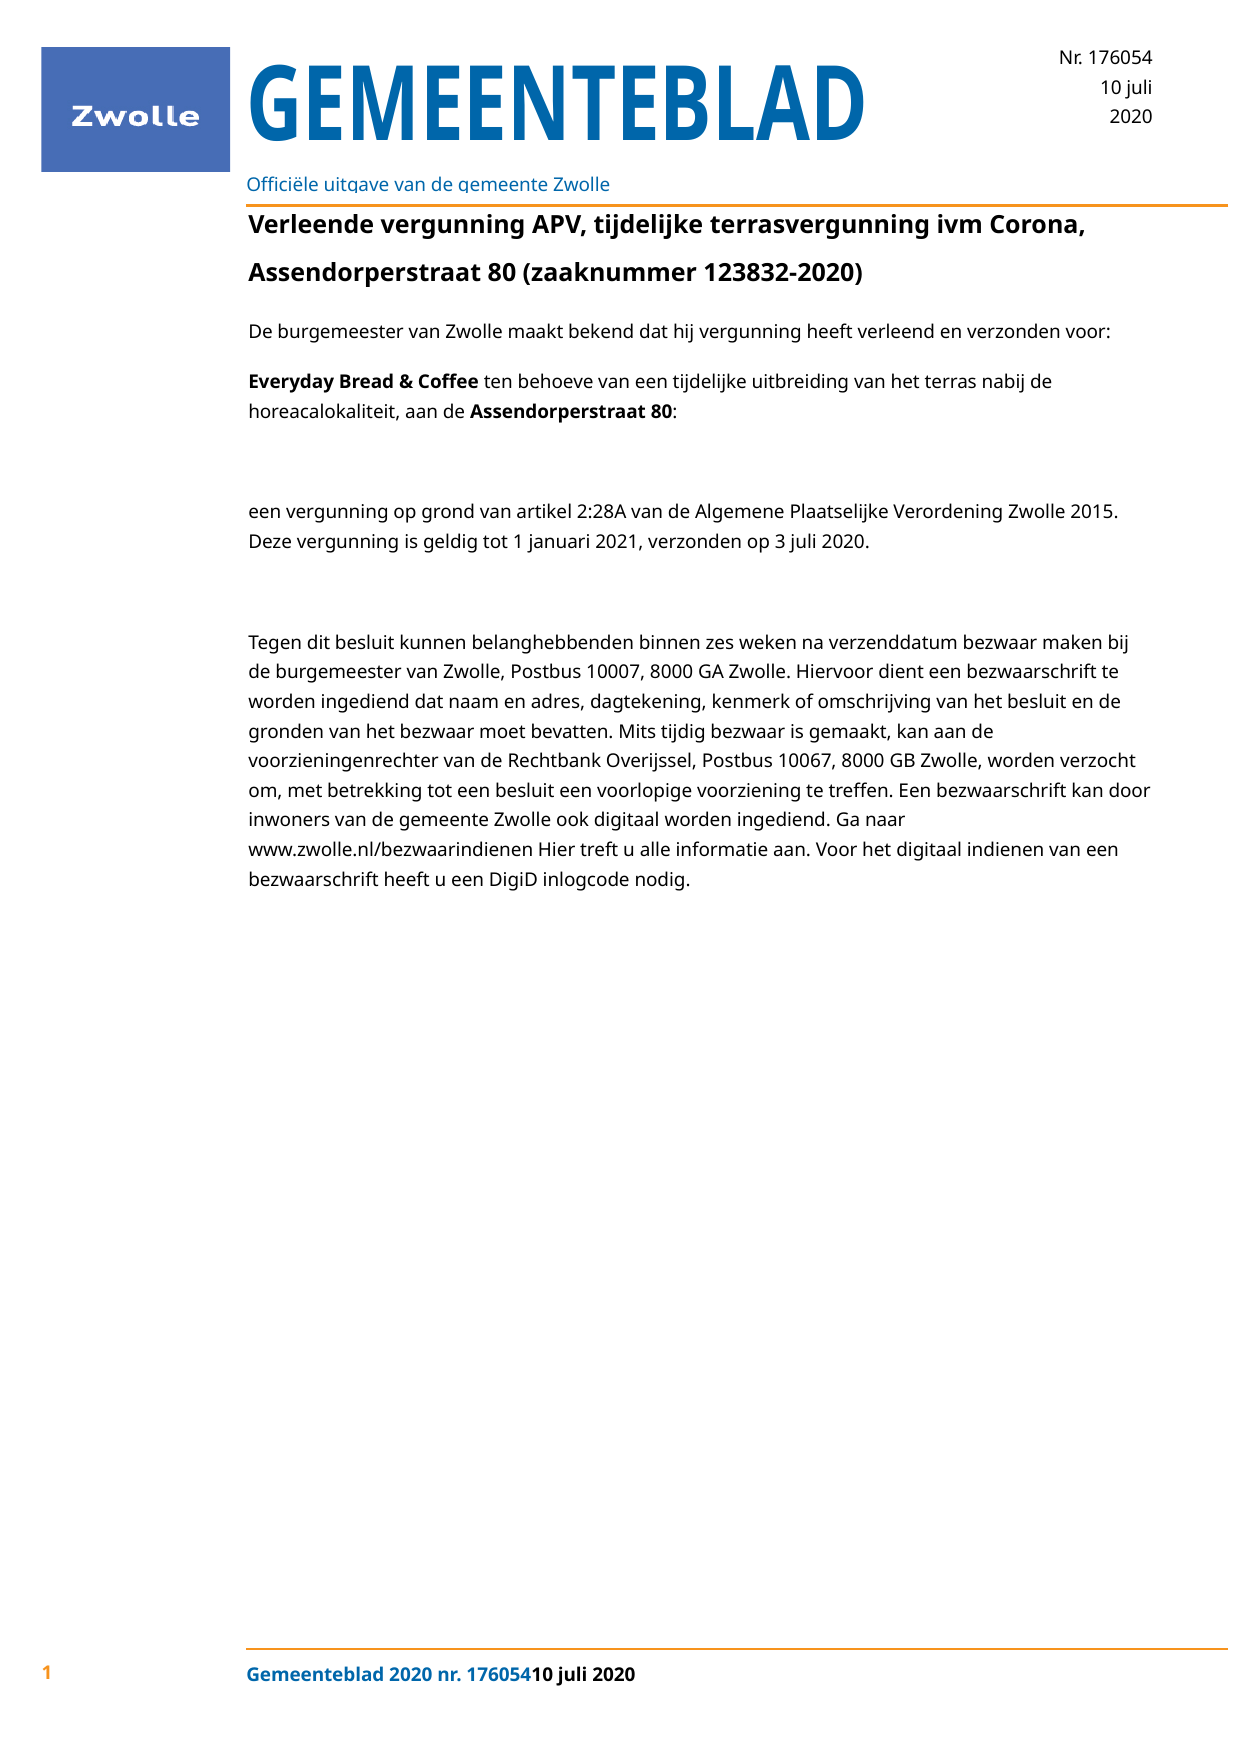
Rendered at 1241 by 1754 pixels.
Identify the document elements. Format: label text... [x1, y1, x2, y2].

text Everyday Bread & Coffee ten behoeve van een tijdelijke uitbreiding van het terras nabij de horeacalokaliteit, aan de Assendorperstraat 80: [248, 368, 1152, 424]
text Tegen dit besluit kunnen belanghebbenden binnen zes weken na verzenddatum bezwaar maken bij de burgemeester van Zwolle, Postbus 10007, 8000 GA Zwolle. Hiervoor dient een bezwaarschrift te worden ingediend dat naam en adres, dagtekening, kenmerk of omschrijving van het besluit en de gronden van het bezwaar moet bevatten. Mits tijdig bezwaar is gemaakt, kan aan de voorzieningenrechter van de Rechtbank Overijssel, Postbus 10067, 8000 GB Zwolle, worden verzocht om, met betrekking tot een besluit een voorlopige voorziening te treffen. Een bezwaarschrift kan door inwoners van de gemeente Zwolle ook digitaal worden ingediend. Ga naar www.zwolle.nl/bezwaarindienen Hier treft u alle informatie aan. Voor het digitaal indienen van een bezwaarschrift heeft u een DigiD inlogcode nodig. [248, 629, 1152, 892]
text een vergunning op grond van artikel 2:28A van de Algemene Plaatselijke Verordening Zwolle 2015. Deze vergunning is geldig tot 1 januari 2021, verzonden op 3 juli 2020. [248, 499, 1152, 554]
text De burgemeester van Zwolle maakt bekend dat hij vergunning heeft verleend en verzonden voor: [248, 318, 1152, 344]
picture [41, 47, 231, 172]
text Verleende vergunning APV, tijdelijke terrasvergunning ivm Corona, Assendorperstraat 80 (zaaknummer 123832-2020) [248, 207, 1152, 288]
